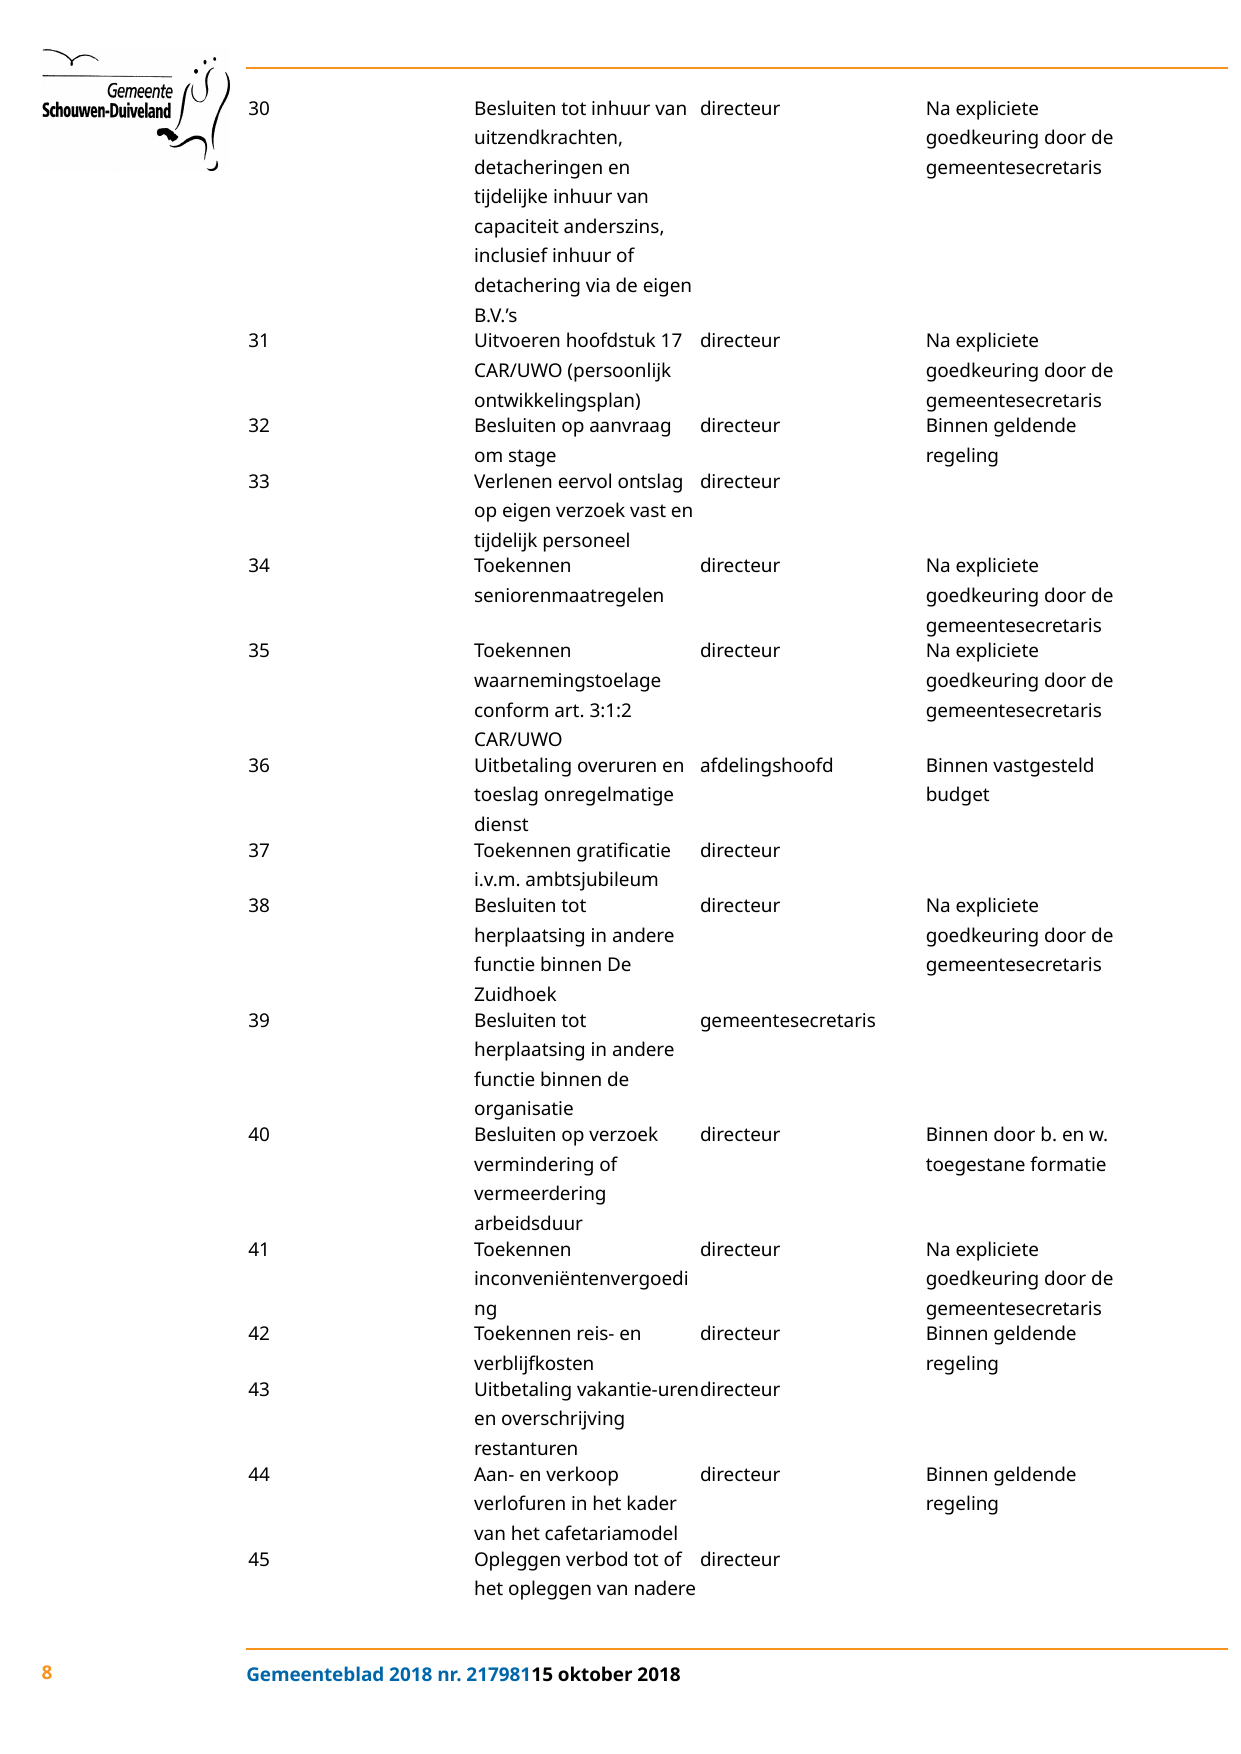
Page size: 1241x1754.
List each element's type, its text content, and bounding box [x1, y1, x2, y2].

table_cell directeur [700, 468, 926, 553]
table_cell 37 [248, 837, 474, 892]
table_cell Uitbetaling overuren en toeslag onregelmatige dienst [474, 752, 700, 837]
table_cell Toekennen gratificatie i.v.m. ambtsjubileum [474, 837, 700, 892]
table_cell Opleggen verbod tot of het opleggen van nadere [474, 1546, 700, 1601]
table_cell Besluiten tot herplaatsing in andere functie binnen de organisatie [474, 1007, 700, 1121]
picture [41, 47, 231, 172]
table_cell Toekennen inconveniëntenvergoeding [474, 1236, 700, 1321]
table_cell 34 [248, 553, 474, 638]
table_cell Binnen geldende regeling [926, 1321, 1152, 1376]
table_cell Na expliciete goedkeuring door de gemeentesecretaris [926, 892, 1152, 1007]
table_cell 40 [248, 1121, 474, 1236]
table_cell Na expliciete goedkeuring door de gemeentesecretaris [926, 638, 1152, 752]
table_cell [926, 1007, 1152, 1121]
table_cell directeur [700, 892, 926, 1007]
table_cell Uitbetaling vakantie-uren en overschrijving restanturen [474, 1376, 700, 1461]
table_cell Binnen vastgesteld budget [926, 752, 1152, 837]
table_cell Na expliciete goedkeuring door de gemeentesecretaris [926, 1236, 1152, 1321]
table_cell directeur [700, 413, 926, 468]
table_cell Toekennen waarnemingstoelage conform art. 3:1:2 CAR/UWO [474, 638, 700, 752]
table_cell Na expliciete goedkeuring door de gemeentesecretaris [926, 328, 1152, 412]
table_cell 35 [248, 638, 474, 752]
table_cell directeur [700, 1321, 926, 1376]
table_cell directeur [700, 837, 926, 892]
table_cell Toekennen seniorenmaatregelen [474, 553, 700, 638]
table_cell 43 [248, 1376, 474, 1461]
table_cell [926, 837, 1152, 892]
table_cell directeur [700, 553, 926, 638]
table_cell [926, 468, 1152, 553]
table_cell 38 [248, 892, 474, 1007]
table_cell directeur [700, 1546, 926, 1601]
table_cell afdelingshoofd [700, 752, 926, 837]
table_cell gemeentesecretaris [700, 1007, 926, 1121]
table_cell Besluiten op aanvraag om stage [474, 413, 700, 468]
table_cell Besluiten tot herplaatsing in andere functie binnen De Zuidhoek [474, 892, 700, 1007]
table_cell Binnen geldende regeling [926, 413, 1152, 468]
table_cell Verlenen eervol ontslag op eigen verzoek vast en tijdelijk personeel [474, 468, 700, 553]
table_cell Uitvoeren hoofdstuk 17 CAR/UWO (persoonlijk ontwikkelingsplan) [474, 328, 700, 412]
table_cell directeur [700, 638, 926, 752]
table_cell directeur [700, 328, 926, 412]
table_cell Binnen geldende regeling [926, 1461, 1152, 1546]
table_cell directeur [700, 95, 926, 328]
table_cell 30 [248, 95, 474, 328]
table_cell 36 [248, 752, 474, 837]
table_cell 33 [248, 468, 474, 553]
table_cell 45 [248, 1546, 474, 1601]
table_cell 32 [248, 413, 474, 468]
table_cell [926, 1546, 1152, 1601]
table_cell Besluiten op verzoek vermindering of vermeerdering arbeidsduur [474, 1121, 700, 1236]
table_cell 41 [248, 1236, 474, 1321]
table_cell directeur [700, 1461, 926, 1546]
table_cell Na expliciete goedkeuring door de gemeentesecretaris [926, 553, 1152, 638]
table_cell 31 [248, 328, 474, 412]
table_cell Na expliciete goedkeuring door de gemeentesecretaris [926, 95, 1152, 328]
table_cell Aan- en verkoop verlofuren in het kader van het cafetariamodel [474, 1461, 700, 1546]
table_cell directeur [700, 1376, 926, 1461]
table_cell 39 [248, 1007, 474, 1121]
table_cell directeur [700, 1236, 926, 1321]
table_cell Besluiten tot inhuur van uitzendkrachten, detacheringen en tijdelijke inhuur van capaciteit anderszins, inclusief inhuur of detachering via de eigen B.V.’s [474, 95, 700, 328]
table_cell Toekennen reis- en verblijfkosten [474, 1321, 700, 1376]
table_cell 44 [248, 1461, 474, 1546]
table_cell [926, 1376, 1152, 1461]
table_cell Binnen door b. en w. toegestane formatie [926, 1121, 1152, 1236]
table_cell 42 [248, 1321, 474, 1376]
table_cell directeur [700, 1121, 926, 1236]
